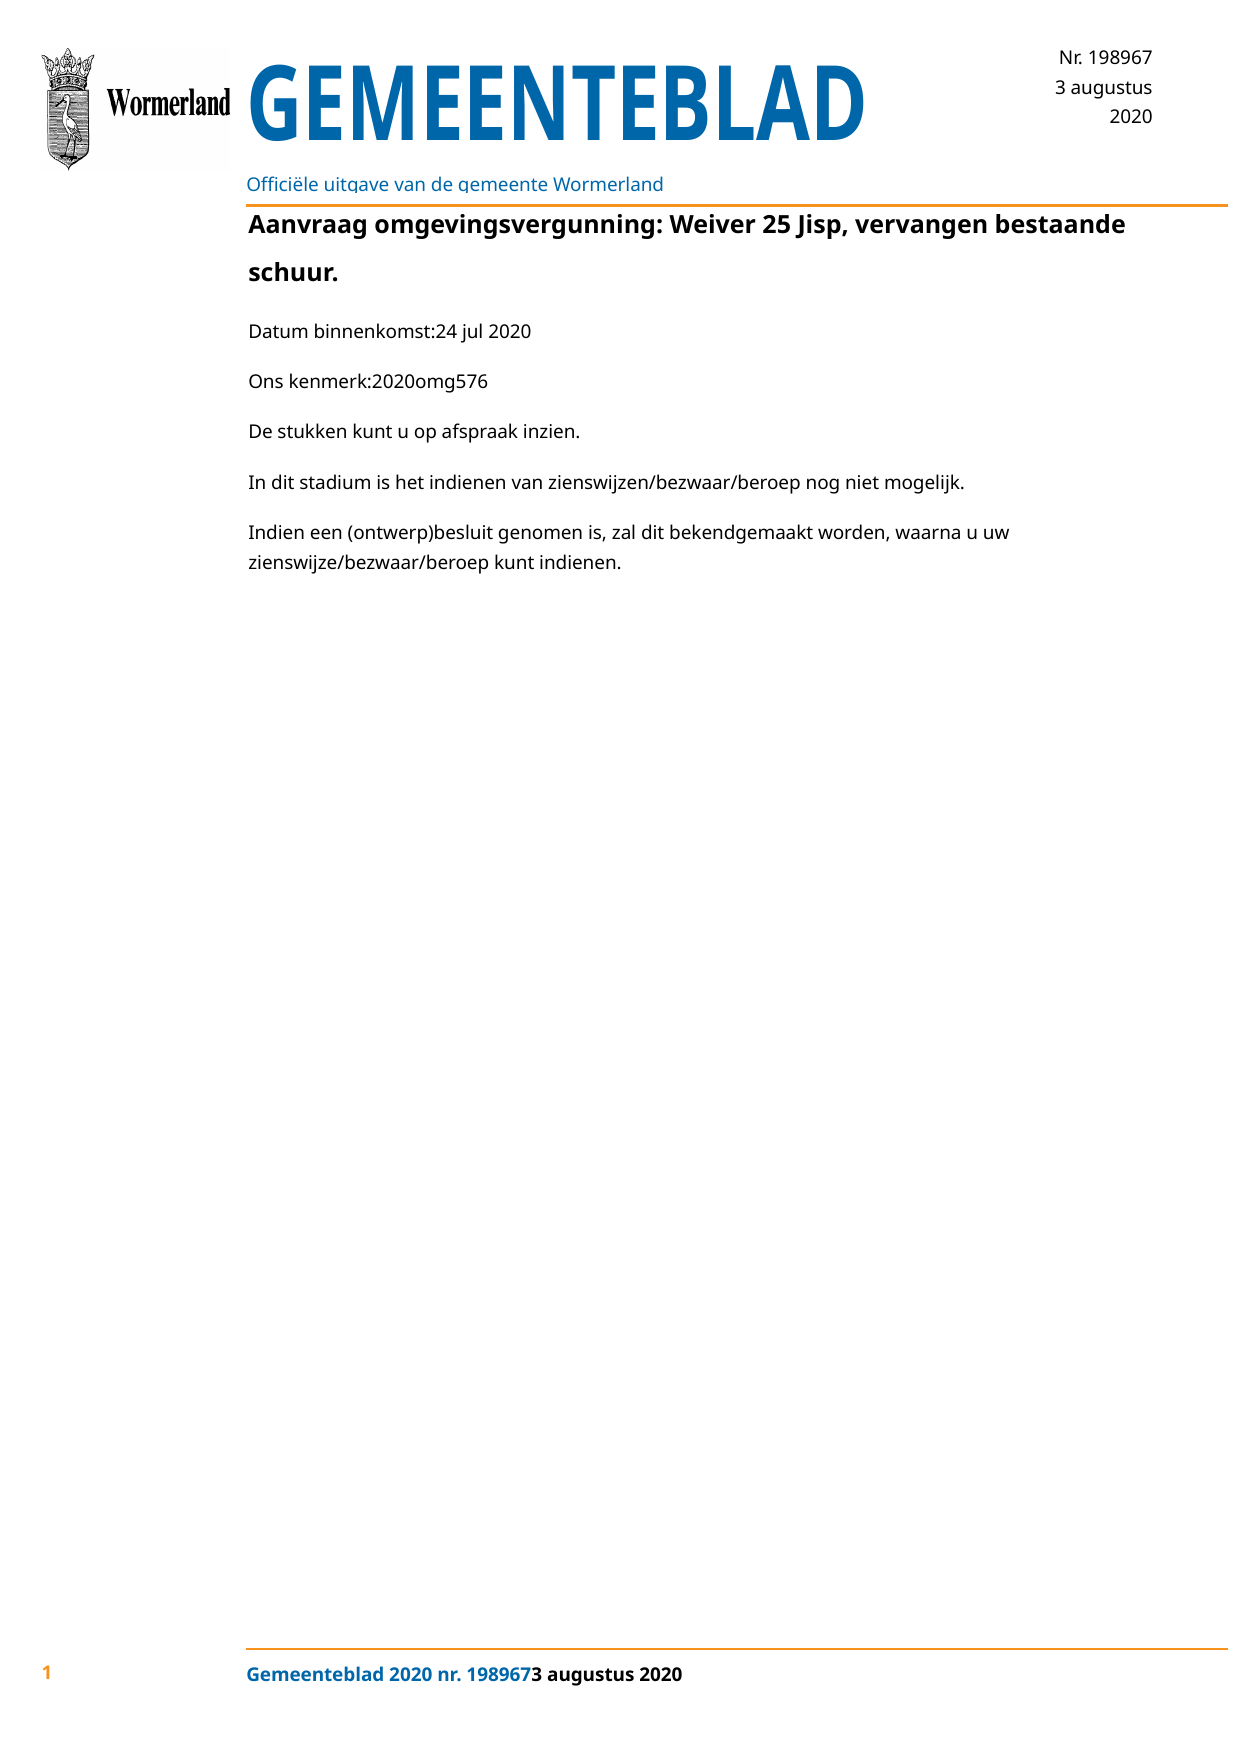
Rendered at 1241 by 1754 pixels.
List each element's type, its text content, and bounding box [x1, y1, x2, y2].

text De stukken kunt u op afspraak inzien. [248, 419, 1152, 444]
text In dit stadium is het indienen van zienswijzen/bezwaar/beroep nog niet mogelijk. [248, 469, 1152, 495]
text Ons kenmerk:2020omg576 [248, 368, 1152, 394]
picture [41, 47, 231, 172]
text Aanvraag omgevingsvergunning: Weiver 25 Jisp, vervangen bestaande schuur. [248, 207, 1152, 288]
text Datum binnenkomst:24 jul 2020 [248, 318, 1152, 344]
text Indien een (ontwerp)besluit genomen is, zal dit bekendgemaakt worden, waarna u uw zienswijze/bezwaar/beroep kunt indienen. [248, 519, 1152, 575]
